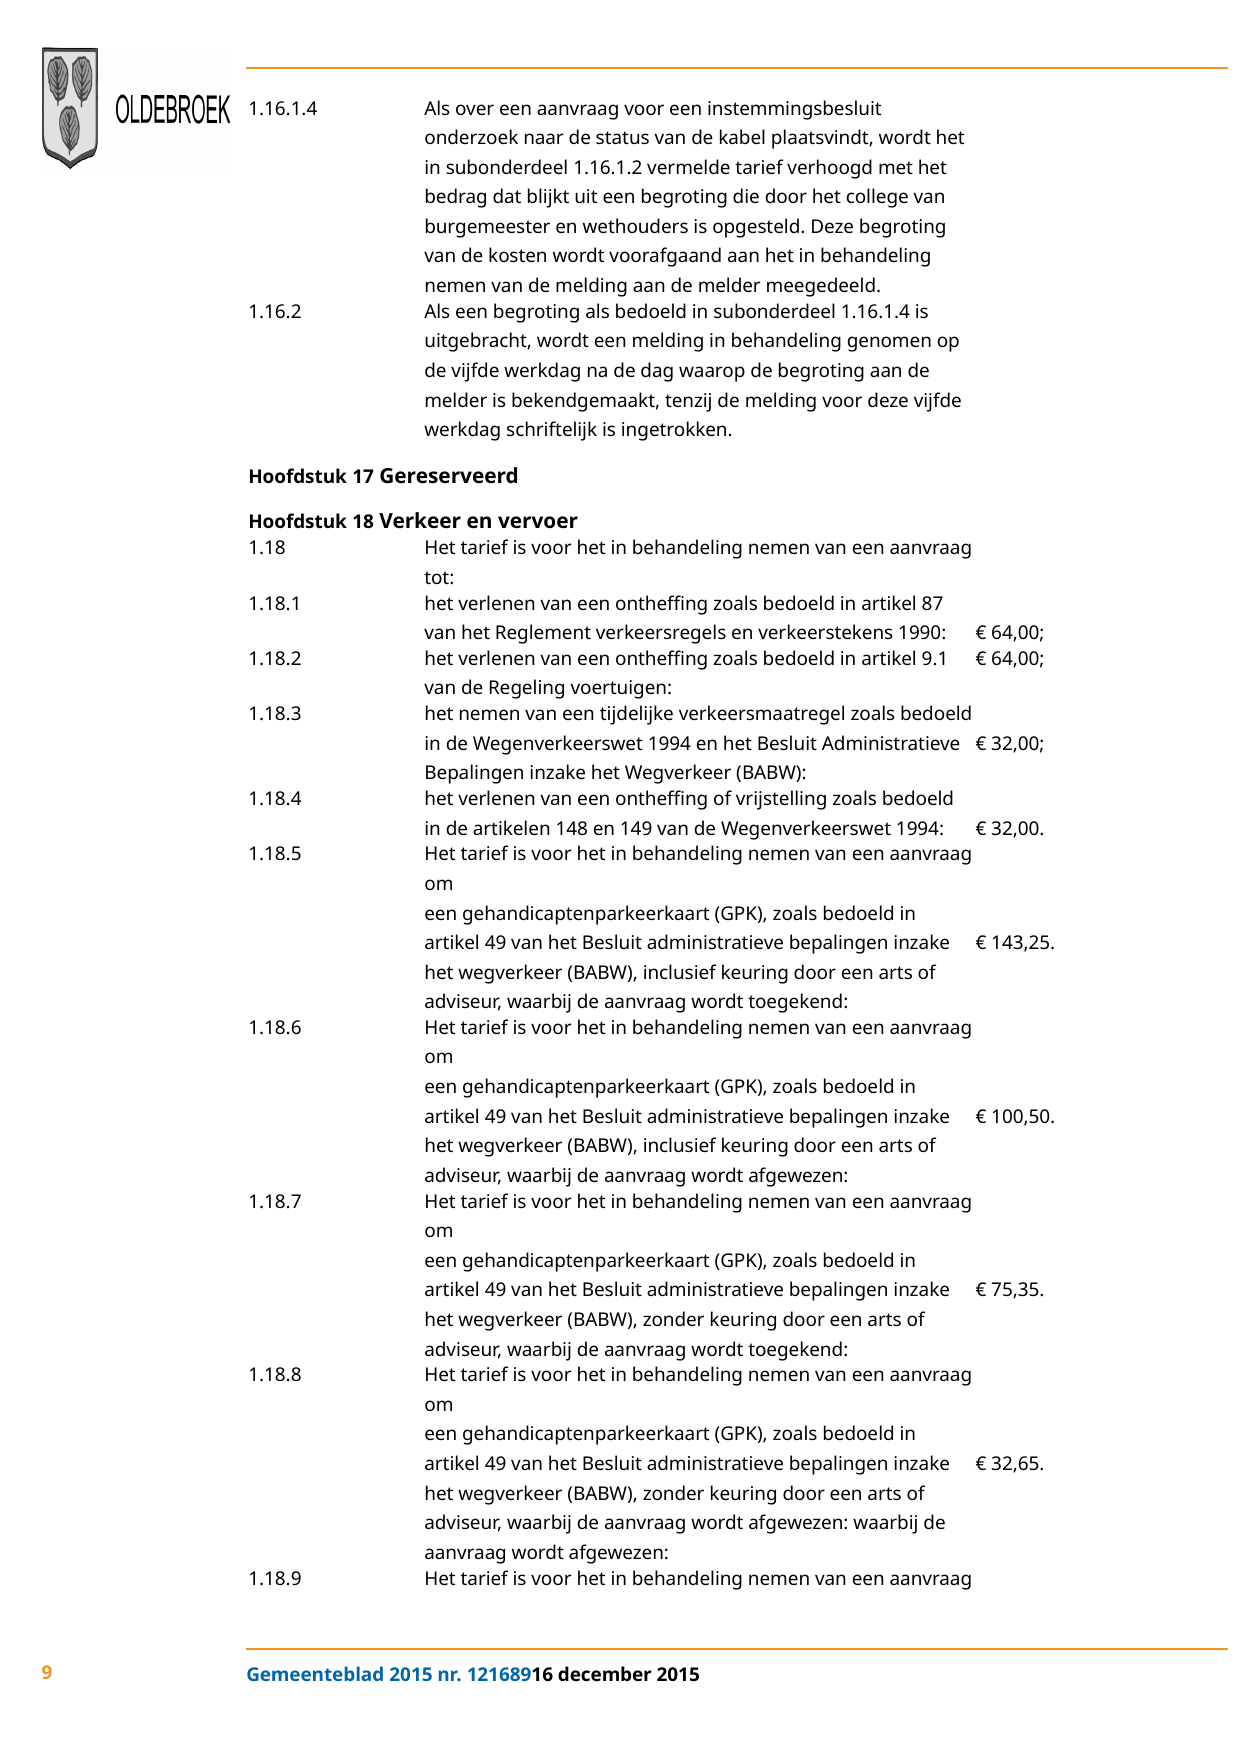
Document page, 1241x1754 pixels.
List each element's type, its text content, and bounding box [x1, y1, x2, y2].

table_cell € 32,00; [975, 700, 1152, 785]
table_cell het verlenen van een ontheffing of vrijstelling zoals bedoeld in de artikelen 148 en 149 van de Wegenverkeerswet 1994: [424, 785, 975, 841]
table_cell 1.16.2 [248, 298, 424, 442]
table_header [975, 534, 1152, 590]
table_cell € 143,25. [975, 841, 1152, 1014]
table_cell 1.18.2 [248, 645, 424, 700]
table_cell € 64,00; [975, 645, 1152, 700]
text Hoofdstuk 17 Gereserveerd [248, 461, 1152, 490]
table_cell € 75,35. [975, 1188, 1152, 1361]
table_cell € 32,00. [975, 785, 1152, 841]
table_cell [975, 95, 1152, 298]
table_cell Het tarief is voor het in behandeling nemen van een aanvraag om een gehandicaptenparkeerkaart (GPK), zoals bedoeld in artikel 49 van het Besluit administratieve bepalingen inzake het wegverkeer (BABW), zonder keuring door een arts of adviseur, waarbij de aanvraag wordt afgewezen: waarbij de aanvraag wordt afgewezen: [424, 1361, 975, 1565]
table_cell € 100,50. [975, 1014, 1152, 1188]
text Hoofdstuk 18 Verkeer en vervoer [248, 506, 1152, 534]
table_cell [975, 298, 1152, 442]
table_cell € 64,00; [975, 590, 1152, 645]
table_header Het tarief is voor het in behandeling nemen van een aanvraag tot: [424, 534, 975, 590]
table_cell 1.16.1.4 [248, 95, 424, 298]
table_cell het nemen van een tijdelijke verkeersmaatregel zoals bedoeld in de Wegenverkeerswet 1994 en het Besluit Administratieve Bepalingen inzake het Wegverkeer (BABW): [424, 700, 975, 785]
picture [41, 47, 231, 172]
table_cell Het tarief is voor het in behandeling nemen van een aanvraag [424, 1565, 975, 1590]
table_cell Als over een aanvraag voor een instemmingsbesluit onderzoek naar de status van de kabel plaatsvindt, wordt het in subonderdeel 1.16.1.2 vermelde tarief verhoogd met het bedrag dat blijkt uit een begroting die door het college van burgemeester en wethouders is opgesteld. Deze begroting van de kosten wordt voorafgaand aan het in behandeling nemen van de melding aan de melder meegedeeld. [424, 95, 975, 298]
table_cell Het tarief is voor het in behandeling nemen van een aanvraag om een gehandicaptenparkeerkaart (GPK), zoals bedoeld in artikel 49 van het Besluit administratieve bepalingen inzake het wegverkeer (BABW), zonder keuring door een arts of adviseur, waarbij de aanvraag wordt toegekend: [424, 1188, 975, 1361]
table_cell € 32,65. [975, 1361, 1152, 1565]
table_cell 1.18.1 [248, 590, 424, 645]
table_cell 1.18.4 [248, 785, 424, 841]
table_cell Het tarief is voor het in behandeling nemen van een aanvraag om een gehandicaptenparkeerkaart (GPK), zoals bedoeld in artikel 49 van het Besluit administratieve bepalingen inzake het wegverkeer (BABW), inclusief keuring door een arts of adviseur, waarbij de aanvraag wordt afgewezen: [424, 1014, 975, 1188]
table_cell Het tarief is voor het in behandeling nemen van een aanvraag om een gehandicaptenparkeerkaart (GPK), zoals bedoeld in artikel 49 van het Besluit administratieve bepalingen inzake het wegverkeer (BABW), inclusief keuring door een arts of adviseur, waarbij de aanvraag wordt toegekend: [424, 841, 975, 1014]
table_cell 1.18.6 [248, 1014, 424, 1188]
table_cell 1.18.7 [248, 1188, 424, 1361]
table_header 1.18 [248, 534, 424, 590]
table_cell [975, 1565, 1152, 1590]
table_cell het verlenen van een ontheffing zoals bedoeld in artikel 87 van het Reglement verkeersregels en verkeerstekens 1990: [424, 590, 975, 645]
table_cell 1.18.5 [248, 841, 424, 1014]
table_cell 1.18.8 [248, 1361, 424, 1565]
table_cell Als een begroting als bedoeld in subonderdeel 1.16.1.4 is uitgebracht, wordt een melding in behandeling genomen op de vijfde werkdag na de dag waarop de begroting aan de melder is bekendgemaakt, tenzij de melding voor deze vijfde werkdag schriftelijk is ingetrokken. [424, 298, 975, 442]
table_cell het verlenen van een ontheffing zoals bedoeld in artikel 9.1 van de Regeling voertuigen: [424, 645, 975, 700]
table_cell 1.18.3 [248, 700, 424, 785]
table_cell 1.18.9 [248, 1565, 424, 1590]
